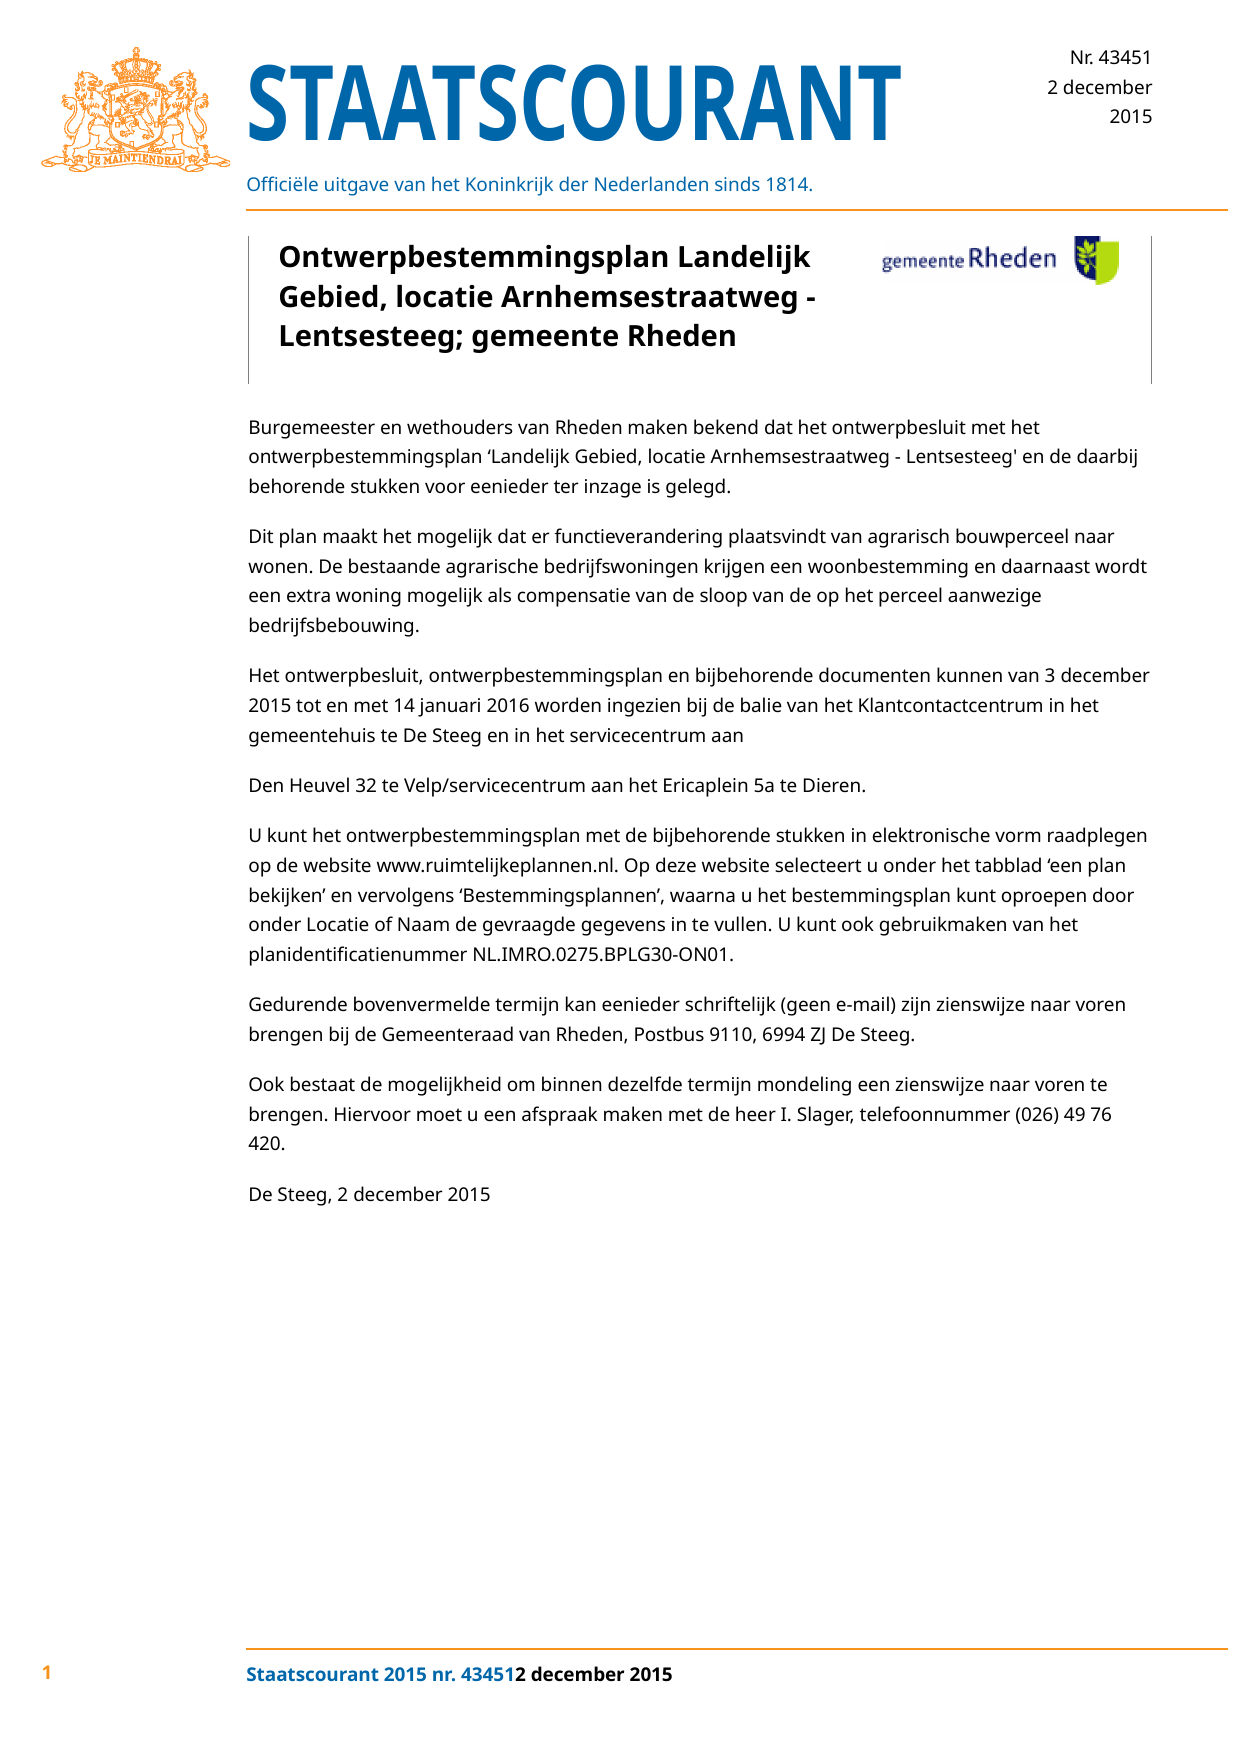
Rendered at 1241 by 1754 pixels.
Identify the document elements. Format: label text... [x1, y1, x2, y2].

text Den Heuvel 32 te Velp/servicecentrum aan het Ericaplein 5a te Dieren. [248, 772, 1152, 798]
text Ook bestaat de mogelijkheid om binnen dezelfde termijn mondeling een zienswijze naar voren te brengen. Hiervoor moet u een afspraak maken met de heer I. Slager, telefoonnummer (026) 49 76 420. [248, 1071, 1152, 1156]
picture [882, 236, 1119, 285]
table_header [850, 236, 1151, 384]
text Burgemeester en wethouders van Rheden maken bekend dat het ontwerpbesluit met het ontwerpbestemmingsplan ‘Landelijk Gebied, locatie Arnhemsestraatweg - Lentsesteeg' en de daarbij behorende stukken voor eenieder ter inzage is gelegd. [248, 414, 1152, 499]
text Gedurende bovenvermelde termijn kan eenieder schriftelijk (geen e-mail) zijn zienswijze naar voren brengen bij de Gemeenteraad van Rheden, Postbus 9110, 6994 ZJ De Steeg. [248, 991, 1152, 1047]
text De Steeg, 2 december 2015 [248, 1181, 1152, 1207]
text U kunt het ontwerpbestemmingsplan met de bijbehorende stukken in elektronische vorm raadplegen op de website www.ruimtelijkeplannen.nl. Op deze website selecteert u onder het tabblad ‘een plan bekijken’ en vervolgens ‘Bestemmingsplannen’, waarna u het bestemmingsplan kunt oproepen door onder Locatie of Naam de gevraagde gegevens in te vullen. U kunt ook gebruikmaken van het planidentificatienummer NL.IMRO.0275.BPLG30-ON01. [248, 823, 1152, 967]
text Het ontwerpbesluit, ontwerpbestemmingsplan en bijbehorende documenten kunnen van 3 december 2015 tot en met 14 januari 2016 worden ingezien bij de balie van het Klantcontactcentrum in het gemeentehuis te De Steeg en in het servicecentrum aan [248, 663, 1152, 748]
text Dit plan maakt het mogelijk dat er functieverandering plaatsvindt van agrarisch bouwperceel naar wonen. De bestaande agrarische bedrijfswoningen krijgen een woonbestemming en daarnaast wordt een extra woning mogelijk als compensatie van de sloop van de op het perceel aanwezige bedrijfsbebouwing. [248, 523, 1152, 638]
picture [41, 47, 231, 172]
table_header Ontwerpbestemmingsplan Landelijk Gebied, locatie Arnhemsestraatweg - Lentsesteeg; gemeente Rheden [249, 236, 850, 384]
